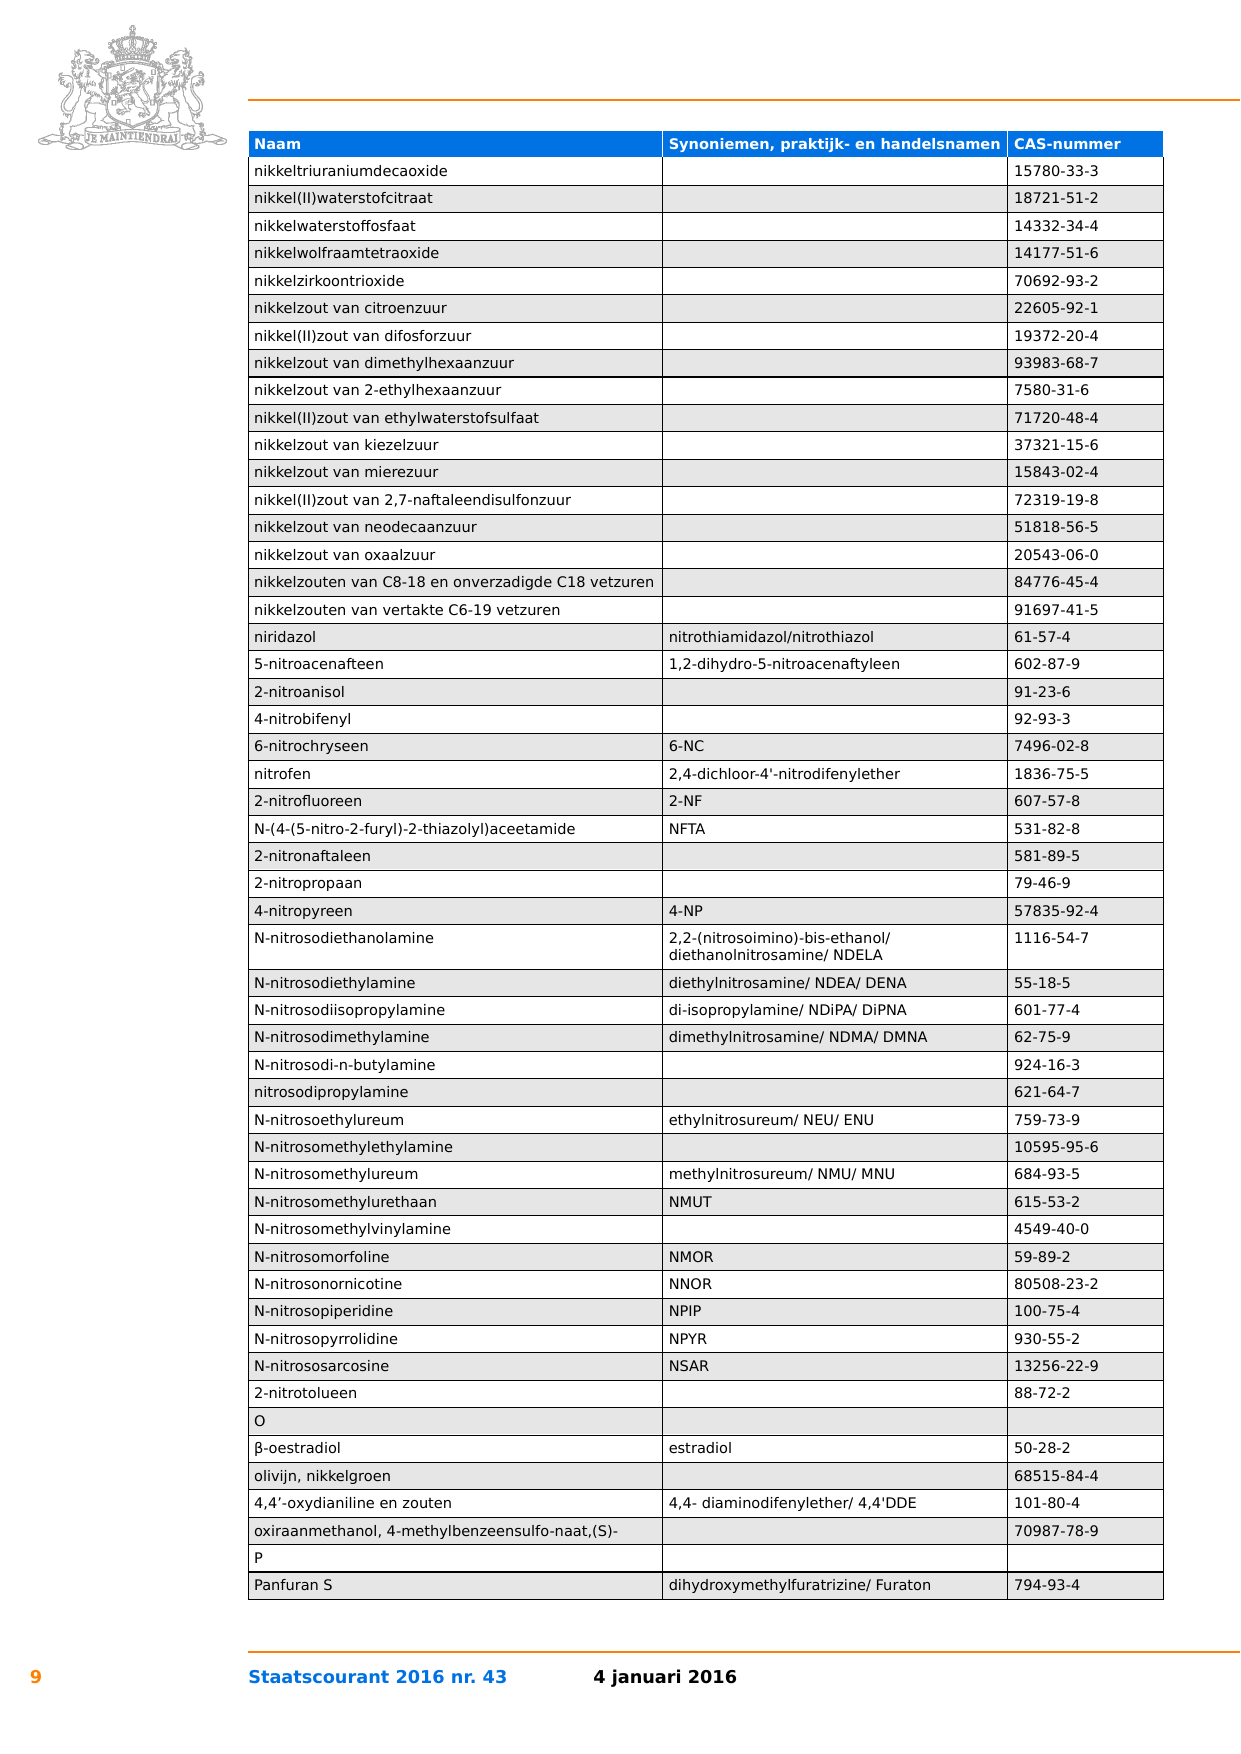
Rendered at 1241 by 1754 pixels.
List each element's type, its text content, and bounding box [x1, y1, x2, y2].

table_cell 684-93-5 [1008, 1162, 1163, 1188]
table_cell 2,4-dichloor-4'-nitrodifenylether [663, 761, 1007, 787]
table_cell NMOR [663, 1244, 1007, 1270]
table_cell [663, 1408, 1007, 1434]
table_cell nikkelzout van dimethylhexaanzuur [249, 350, 662, 376]
table_cell [663, 186, 1007, 212]
table_cell 88-72-2 [1008, 1381, 1163, 1407]
table_cell di-isopropylamine/ NDiPA/ DiPNA [663, 997, 1007, 1023]
table_cell 6-nitrochryseen [249, 734, 662, 760]
table_header Synoniemen, praktijk- en handelsnamen [663, 131, 1007, 157]
table_cell 71720-48-4 [1008, 405, 1163, 431]
table_cell [663, 241, 1007, 267]
table_header CAS-nummer [1008, 131, 1163, 157]
table_cell N-nitrosonornicotine [249, 1271, 662, 1297]
table_cell nikkelwolfraamtetraoxide [249, 241, 662, 267]
table_cell NPYR [663, 1326, 1007, 1352]
table_cell 84776-45-4 [1008, 569, 1163, 596]
table_cell [663, 706, 1007, 733]
table_cell 50-28-2 [1008, 1436, 1163, 1462]
table_cell nikkelwaterstoffosfaat [249, 213, 662, 239]
table_cell [663, 295, 1007, 322]
table_cell 2-nitronaftaleen [249, 843, 662, 869]
table_cell NNOR [663, 1271, 1007, 1297]
table_cell 72319-19-8 [1008, 487, 1163, 513]
table_cell dimethylnitrosamine/ NDMA/ DMNA [663, 1025, 1007, 1051]
table_cell N-nitrosodimethylamine [249, 1025, 662, 1051]
table_cell 59-89-2 [1008, 1244, 1163, 1270]
table_cell 91-23-6 [1008, 679, 1163, 705]
table_cell 19372-20-4 [1008, 323, 1163, 349]
table_cell 101-80-4 [1008, 1490, 1163, 1517]
table_cell [663, 597, 1007, 623]
table_cell 2-nitropropaan [249, 871, 662, 897]
table_cell 924-16-3 [1008, 1052, 1163, 1078]
table_cell olivijn, nikkelgroen [249, 1463, 662, 1489]
table_cell [663, 1381, 1007, 1407]
table_cell 531-82-8 [1008, 816, 1163, 842]
table_cell N-nitrososarcosine [249, 1353, 662, 1380]
table_cell β-oestradiol [249, 1436, 662, 1462]
table_cell 7580-31-6 [1008, 378, 1163, 404]
table_cell 2-NF [663, 789, 1007, 815]
table_cell 92-93-3 [1008, 706, 1163, 733]
table_cell 62-75-9 [1008, 1025, 1163, 1051]
table_cell methylnitrosureum/ NMU/ MNU [663, 1162, 1007, 1188]
table_cell 601-77-4 [1008, 997, 1163, 1023]
table_cell N-nitrosomethylureum [249, 1162, 662, 1188]
table_cell 607-57-8 [1008, 789, 1163, 815]
table_cell N-nitrosomethylethylamine [249, 1134, 662, 1161]
table_cell nikkelzout van neodecaanzuur [249, 515, 662, 541]
table_cell [663, 1463, 1007, 1489]
table_cell 51818-56-5 [1008, 515, 1163, 541]
table_cell N-nitrosomethylurethaan [249, 1189, 662, 1215]
table_cell 4,4’-oxydianiline en zouten [249, 1490, 662, 1517]
table_cell nikkelzout van 2-ethylhexaanzuur [249, 378, 662, 404]
table_cell [663, 1545, 1007, 1571]
table_cell [663, 1518, 1007, 1544]
table_cell nikkelzout van citroenzuur [249, 295, 662, 322]
table_cell 15780-33-3 [1008, 158, 1163, 185]
table_cell nikkelzirkoontrioxide [249, 268, 662, 294]
table_cell nikkeltriuraniumdecaoxide [249, 158, 662, 185]
table_cell [663, 569, 1007, 596]
table_cell [663, 158, 1007, 185]
table_cell O [249, 1408, 662, 1434]
table_cell 4,4- diaminodifenylether/ 4,4'DDE [663, 1490, 1007, 1517]
table_cell 4-NP [663, 898, 1007, 924]
table_cell niridazol [249, 624, 662, 650]
table_cell nikkel(II)waterstofcitraat [249, 186, 662, 212]
table_cell 79-46-9 [1008, 871, 1163, 897]
table_cell 15843-02-4 [1008, 460, 1163, 486]
table_cell 61-57-4 [1008, 624, 1163, 650]
table_cell [663, 378, 1007, 404]
table_cell 930-55-2 [1008, 1326, 1163, 1352]
table_header Naam [249, 131, 662, 157]
table_cell 22605-92-1 [1008, 295, 1163, 322]
table_cell [1008, 1408, 1163, 1434]
table_cell 4-nitropyreen [249, 898, 662, 924]
table_cell nikkel(II)zout van ethylwaterstofsulfaat [249, 405, 662, 431]
picture [38, 25, 227, 150]
table_cell nikkelzouten van vertakte C6-19 vetzuren [249, 597, 662, 623]
table_cell 80508-23-2 [1008, 1271, 1163, 1297]
table_cell ethylnitrosureum/ NEU/ ENU [663, 1107, 1007, 1133]
table_cell P [249, 1545, 662, 1571]
table_cell 1836-75-5 [1008, 761, 1163, 787]
table_cell nikkel(II)zout van 2,7-naftaleendisulfonzuur [249, 487, 662, 513]
table_cell [663, 1079, 1007, 1106]
table_cell 621-64-7 [1008, 1079, 1163, 1106]
table_cell N-nitrosoethylureum [249, 1107, 662, 1133]
table_cell 2-nitrotolueen [249, 1381, 662, 1407]
table_cell dihydroxymethylfuratrizine/ Furaton [663, 1573, 1007, 1599]
table_cell N-nitrosopiperidine [249, 1299, 662, 1325]
table_cell [663, 323, 1007, 349]
table_cell [663, 405, 1007, 431]
table_cell 14332-34-4 [1008, 213, 1163, 239]
table_cell nitrothiamidazol/nitrothiazol [663, 624, 1007, 650]
table_cell nikkelzout van mierezuur [249, 460, 662, 486]
table_cell N-nitrosodiethylamine [249, 970, 662, 996]
table_cell [1008, 1545, 1163, 1571]
table_cell 759-73-9 [1008, 1107, 1163, 1133]
table_cell oxiraanmethanol, 4-methylbenzeensulfo-naat,(S)- [249, 1518, 662, 1544]
table_cell 6-NC [663, 734, 1007, 760]
table_cell 4549-40-0 [1008, 1216, 1163, 1243]
table_cell [663, 843, 1007, 869]
table_cell 2-nitroanisol [249, 679, 662, 705]
table_cell 615-53-2 [1008, 1189, 1163, 1215]
table_cell 91697-41-5 [1008, 597, 1163, 623]
table_cell 602-87-9 [1008, 651, 1163, 678]
table_cell [663, 1052, 1007, 1078]
table_cell [663, 487, 1007, 513]
table_cell [663, 460, 1007, 486]
table_cell 70692-93-2 [1008, 268, 1163, 294]
table_cell [663, 679, 1007, 705]
table_cell 13256-22-9 [1008, 1353, 1163, 1380]
table_cell [663, 515, 1007, 541]
table_cell 581-89-5 [1008, 843, 1163, 869]
table_cell 4-nitrobifenyl [249, 706, 662, 733]
table_cell 100-75-4 [1008, 1299, 1163, 1325]
table_cell [663, 268, 1007, 294]
table_cell 20543-06-0 [1008, 542, 1163, 568]
table_cell N-(4-(5-nitro-2-furyl)-2-thiazolyl)aceetamide [249, 816, 662, 842]
table_cell NSAR [663, 1353, 1007, 1380]
table_cell 1116-54-7 [1008, 925, 1163, 969]
table_cell N-nitrosopyrrolidine [249, 1326, 662, 1352]
table_cell [663, 213, 1007, 239]
table_cell [663, 1134, 1007, 1161]
table_cell diethylnitrosamine/ NDEA/ DENA [663, 970, 1007, 996]
table_cell NFTA [663, 816, 1007, 842]
table_cell 70987-78-9 [1008, 1518, 1163, 1544]
table_cell 1,2-dihydro-5-nitroacenaftyleen [663, 651, 1007, 678]
table_cell N-nitrosodi-n-butylamine [249, 1052, 662, 1078]
table_cell nitrosodipropylamine [249, 1079, 662, 1106]
table_cell estradiol [663, 1436, 1007, 1462]
table_cell N-nitrosodiethanolamine [249, 925, 662, 969]
table_cell nikkelzouten van C8-18 en onverzadigde C18 vetzuren [249, 569, 662, 596]
table_cell [663, 432, 1007, 459]
table_cell 794-93-4 [1008, 1573, 1163, 1599]
table_cell N-nitrosomethylvinylamine [249, 1216, 662, 1243]
table_cell 18721-51-2 [1008, 186, 1163, 212]
table_cell N-nitrosodiisopropylamine [249, 997, 662, 1023]
table_cell 93983-68-7 [1008, 350, 1163, 376]
table_cell 68515-84-4 [1008, 1463, 1163, 1489]
table_cell 2-nitrofluoreen [249, 789, 662, 815]
table_cell [663, 1216, 1007, 1243]
table_cell 7496-02-8 [1008, 734, 1163, 760]
table_cell 37321-15-6 [1008, 432, 1163, 459]
table_cell nikkel(II)zout van difosforzuur [249, 323, 662, 349]
table_cell [663, 871, 1007, 897]
table_cell 5-nitroacenafteen [249, 651, 662, 678]
table_cell nitrofen [249, 761, 662, 787]
table_cell nikkelzout van kiezelzuur [249, 432, 662, 459]
table_cell N-nitrosomorfoline [249, 1244, 662, 1270]
table_cell 10595-95-6 [1008, 1134, 1163, 1161]
table_cell NPIP [663, 1299, 1007, 1325]
table_cell [663, 542, 1007, 568]
table_cell Panfuran S [249, 1573, 662, 1599]
table_cell 14177-51-6 [1008, 241, 1163, 267]
table_cell 55-18-5 [1008, 970, 1163, 996]
table_cell 2,2-(nitrosoimino)-bis-ethanol/ diethanolnitrosamine/ NDELA [663, 925, 1007, 969]
table_cell NMUT [663, 1189, 1007, 1215]
table_cell 57835-92-4 [1008, 898, 1163, 924]
table_cell [663, 350, 1007, 376]
table_cell nikkelzout van oxaalzuur [249, 542, 662, 568]
